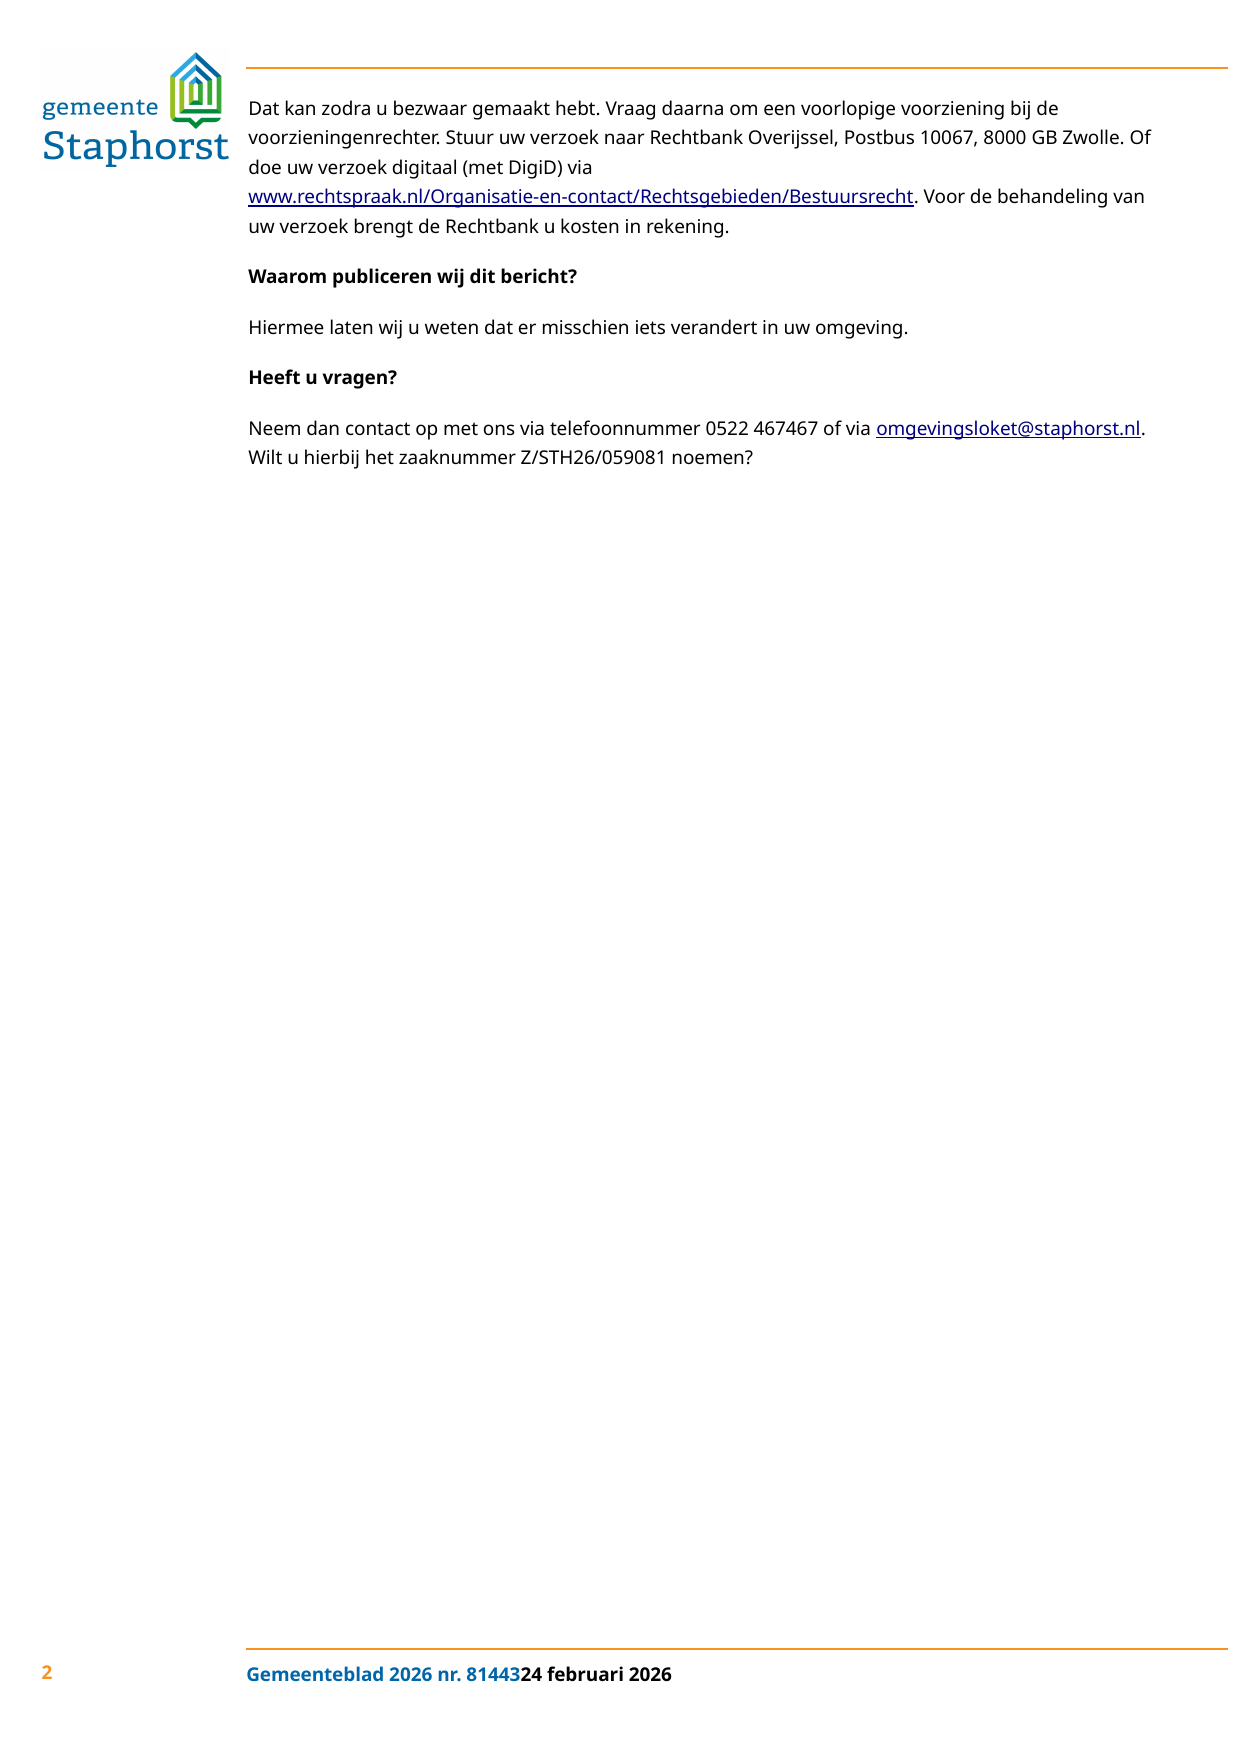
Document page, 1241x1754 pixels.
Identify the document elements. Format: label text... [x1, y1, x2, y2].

text Hiermee laten wij u weten dat er misschien iets verandert in uw omgeving. [248, 314, 1152, 340]
text Neem dan contact op met ons via telefoonnummer 0522 467467 of via omgevingsloket@staphorst.nl. Wilt u hierbij het zaaknummer Z/STH26/059081 noemen? [248, 415, 1152, 470]
picture [41, 47, 231, 172]
text Heeft u vragen? [248, 364, 1152, 390]
text Waarom publiceren wij dit bericht? [248, 263, 1152, 289]
text Dat kan zodra u bezwaar gemaakt hebt. Vraag daarna om een voorlopige voorziening bij de voorzieningenrechter. Stuur uw verzoek naar Rechtbank Overijssel, Postbus 10067, 8000 GB Zwolle. Of doe uw verzoek digitaal (met DigiD) via www.rechtspraak.nl/Organisatie-en-contact/Rechtsgebieden/Bestuursrecht. Voor de behandeling van uw verzoek brengt de Rechtbank u kosten in rekening. [248, 95, 1152, 239]
